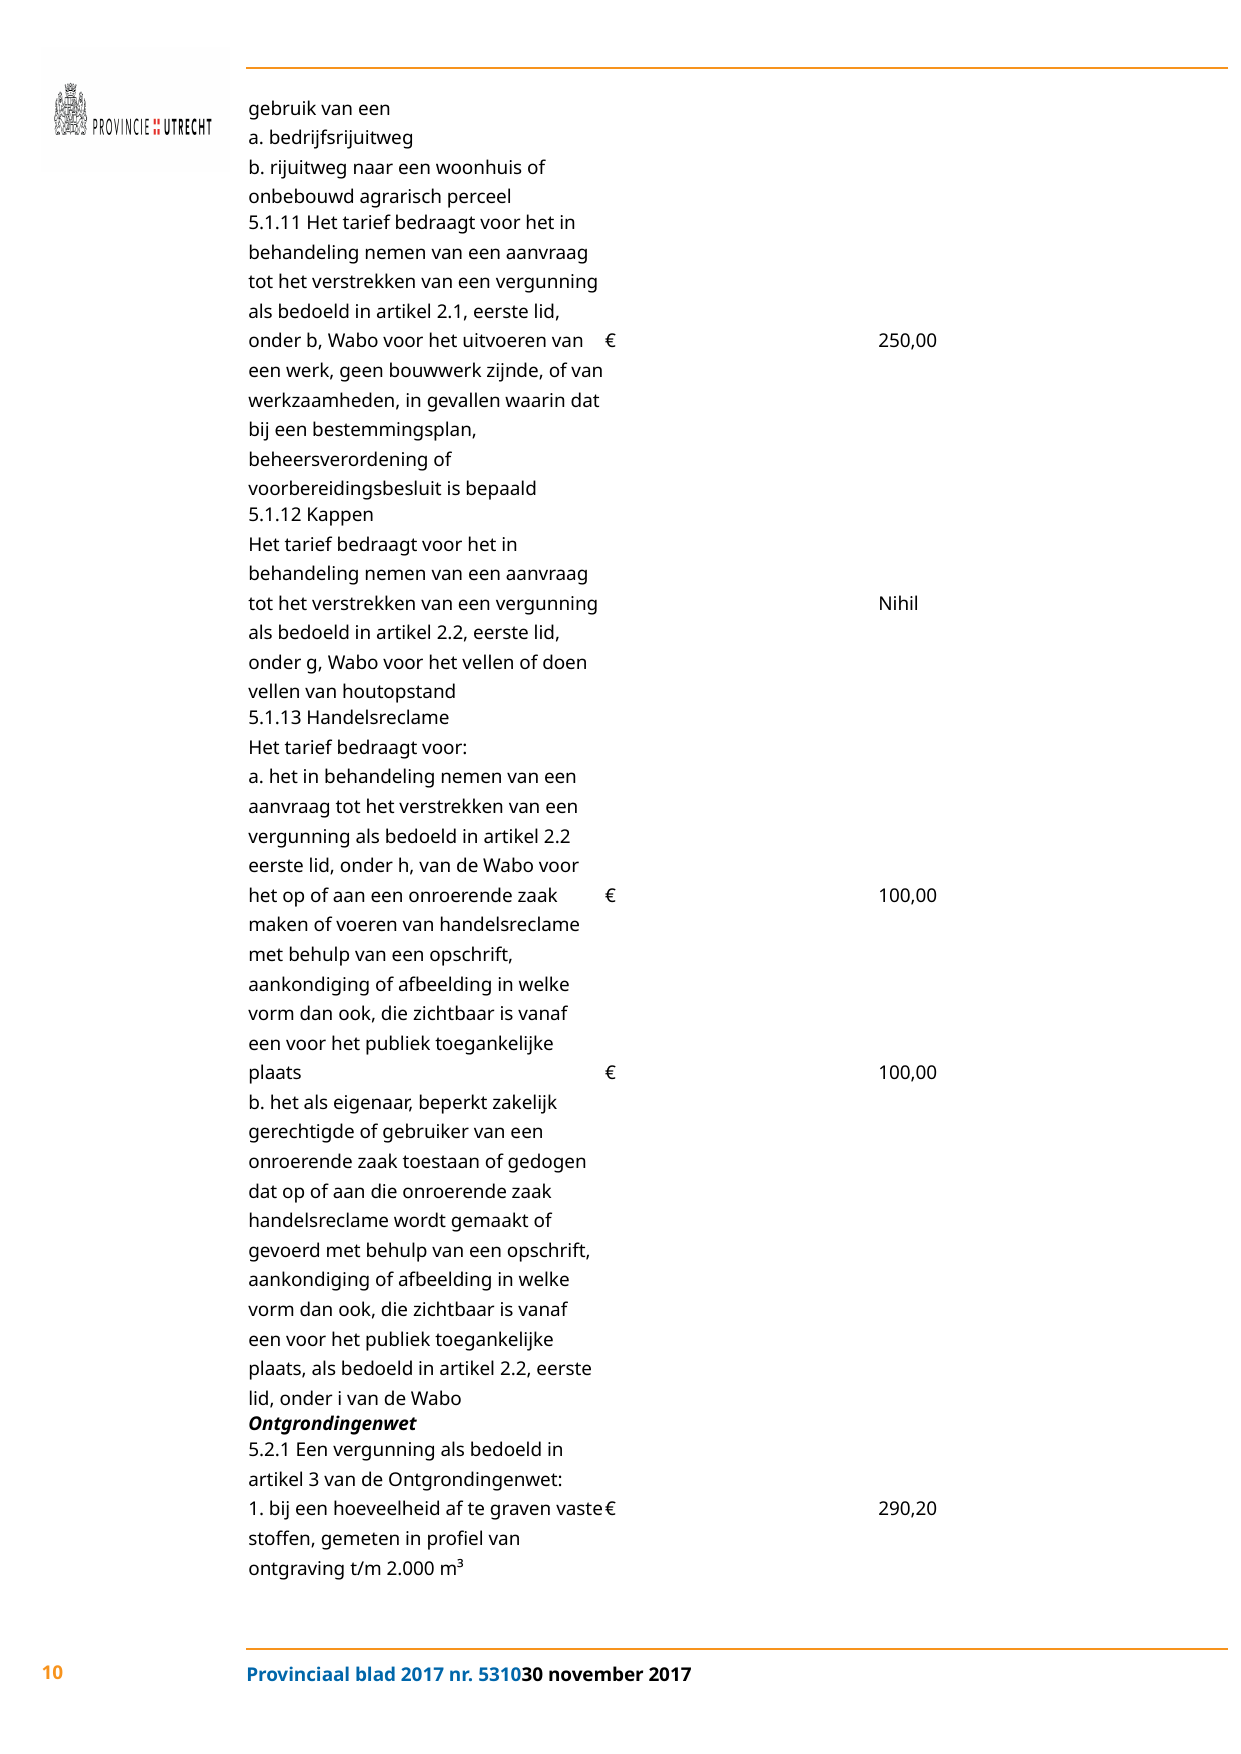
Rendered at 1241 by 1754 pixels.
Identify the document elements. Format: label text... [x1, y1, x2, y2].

table_cell [605, 501, 878, 704]
table_cell € [605, 1436, 878, 1580]
table_cell gebruik van een a. bedrijfsrijuitweg b. rijuitweg naar een woonhuis of onbebouwd agrarisch perceel [248, 95, 605, 209]
table_cell [878, 1411, 1152, 1436]
picture [41, 47, 231, 172]
table_cell 250,00 [878, 209, 1152, 501]
table_cell [878, 95, 1152, 209]
table_cell € [605, 209, 878, 501]
table_cell 290,20 [878, 1436, 1152, 1580]
table_cell Ontgrondingenwet [248, 1411, 605, 1436]
table_cell 5.2.1 Een vergunning als bedoeld in artikel 3 van de Ontgrondingenwet: 1. bij een hoeveelheid af te graven vaste stoffen, gemeten in profiel van ontgraving t/m 2.000 m³ [248, 1436, 605, 1580]
table_cell € € [605, 705, 878, 1411]
table_cell 5.1.12 Kappen Het tarief bedraagt voor het in behandeling nemen van een aanvraag tot het verstrekken van een vergunning als bedoeld in artikel 2.2, eerste lid, onder g, Wabo voor het vellen of doen vellen van houtopstand [248, 501, 605, 704]
table_cell Nihil [878, 501, 1152, 704]
table_cell 5.1.13 Handelsreclame Het tarief bedraagt voor: a. het in behandeling nemen van een aanvraag tot het verstrekken van een vergunning als bedoeld in artikel 2.2 eerste lid, onder h, van de Wabo voor het op of aan een onroerende zaak maken of voeren van handelsreclame met behulp van een opschrift, aankondiging of afbeelding in welke vorm dan ook, die zichtbaar is vanaf een voor het publiek toegankelijke plaats b. het als eigenaar, beperkt zakelijk gerechtigde of gebruiker van een onroerende zaak toestaan of gedogen dat op of aan die onroerende zaak handelsreclame wordt gemaakt of gevoerd met behulp van een opschrift, aankondiging of afbeelding in welke vorm dan ook, die zichtbaar is vanaf een voor het publiek toegankelijke plaats, als bedoeld in artikel 2.2, eerste lid, onder i van de Wabo [248, 705, 605, 1411]
table_cell [605, 1411, 878, 1436]
table_cell 5.1.11 Het tarief bedraagt voor het in behandeling nemen van een aanvraag tot het verstrekken van een vergunning als bedoeld in artikel 2.1, eerste lid, onder b, Wabo voor het uitvoeren van een werk, geen bouwwerk zijnde, of van werkzaamheden, in gevallen waarin dat bij een bestemmingsplan, beheersverordening of voorbereidingsbesluit is bepaald [248, 209, 605, 501]
table_cell 100,00 100,00 [878, 705, 1152, 1411]
table_cell [605, 95, 878, 209]
